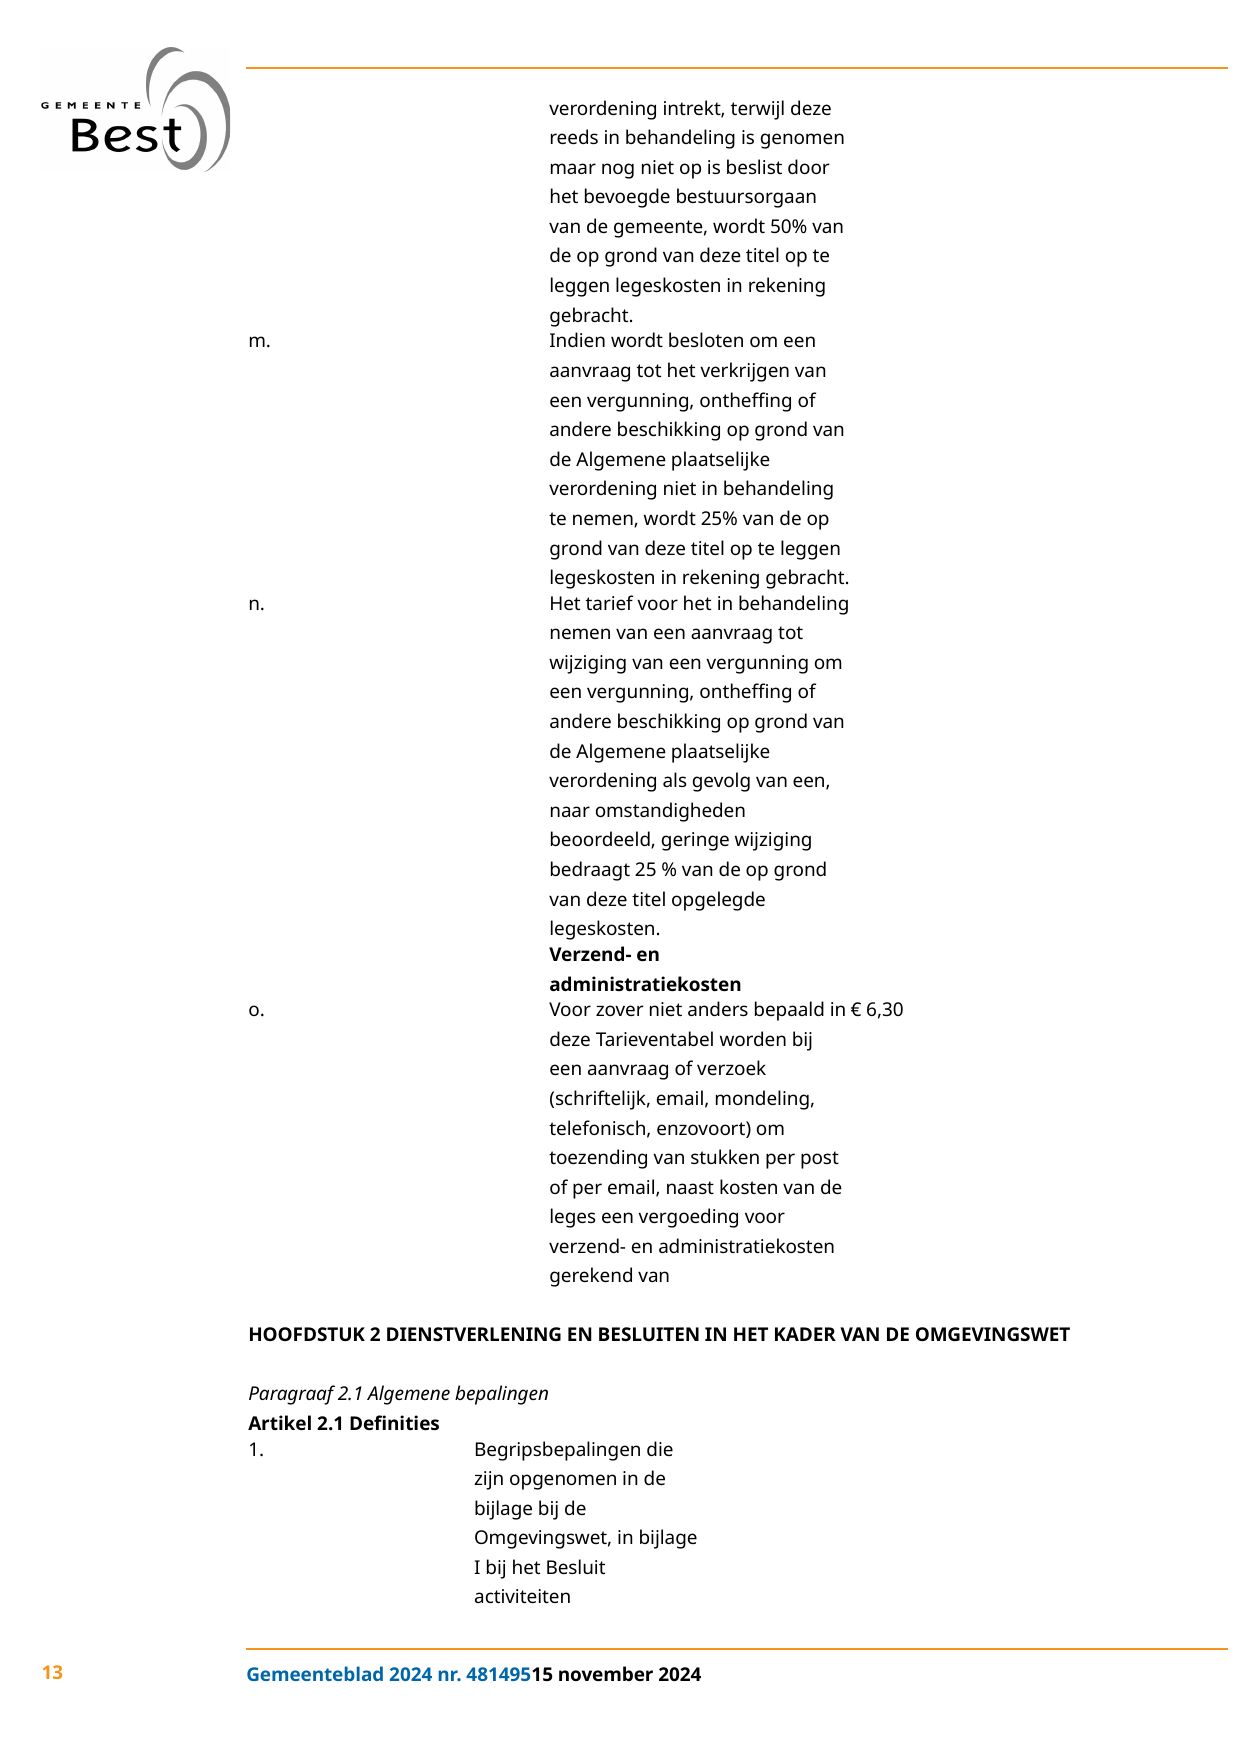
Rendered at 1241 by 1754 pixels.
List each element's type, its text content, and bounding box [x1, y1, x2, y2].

picture [41, 47, 231, 172]
table_cell € 6,30 [850, 996, 1152, 1288]
table_cell [850, 328, 1152, 590]
table_cell Indien wordt besloten om een aanvraag tot het verkrijgen van een vergunning, ontheffing of andere beschikking op grond van de Algemene plaatselijke verordening niet in behandeling te nemen, wordt 25% van de op grond van deze titel op te leggen legeskosten in rekening gebracht. [549, 328, 850, 590]
table_cell Begripsbepalingen die zijn opgenomen in de bijlage bij de Omgevingswet, in bijlage I bij het Besluit activiteiten [474, 1436, 700, 1609]
table_cell [850, 590, 1152, 941]
text Paragraaf 2.1 Algemene bepalingen [248, 1380, 1152, 1406]
table_cell Verzend- en administratiekosten [549, 941, 850, 996]
table_header [700, 1410, 1152, 1436]
table_cell [248, 95, 549, 328]
table_cell o. [248, 996, 549, 1288]
text HOOFDSTUK 2 DIENSTVERLENING EN BESLUITEN IN HET KADER VAN DE OMGEVINGSWET [248, 1321, 1152, 1347]
table_cell [248, 941, 549, 996]
table_cell verordening intrekt, terwijl deze reeds in behandeling is genomen maar nog niet op is beslist door het bevoegde bestuursorgaan van de gemeente, wordt 50% van de op grond van deze titel op te leggen legeskosten in rekening gebracht. [549, 95, 850, 328]
table_cell [850, 95, 1152, 328]
table_cell 1. [248, 1436, 474, 1609]
table_cell [700, 1436, 1152, 1609]
table_header Artikel 2.1 Definities [248, 1410, 700, 1436]
table_cell m. [248, 328, 549, 590]
table_cell [850, 941, 1152, 996]
table_cell n. [248, 590, 549, 941]
table_cell Het tarief voor het in behandeling nemen van een aanvraag tot wijziging van een vergunning om een vergunning, ontheffing of andere beschikking op grond van de Algemene plaatselijke verordening als gevolg van een, naar omstandigheden beoordeeld, geringe wijziging bedraagt 25 % van de op grond van deze titel opgelegde legeskosten. [549, 590, 850, 941]
table_cell Voor zover niet anders bepaald in deze Tarieventabel worden bij een aanvraag of verzoek (schriftelijk, email, mondeling, telefonisch, enzovoort) om toezending van stukken per post of per email, naast kosten van de leges een vergoeding voor verzend- en administratiekosten gerekend van [549, 996, 850, 1288]
